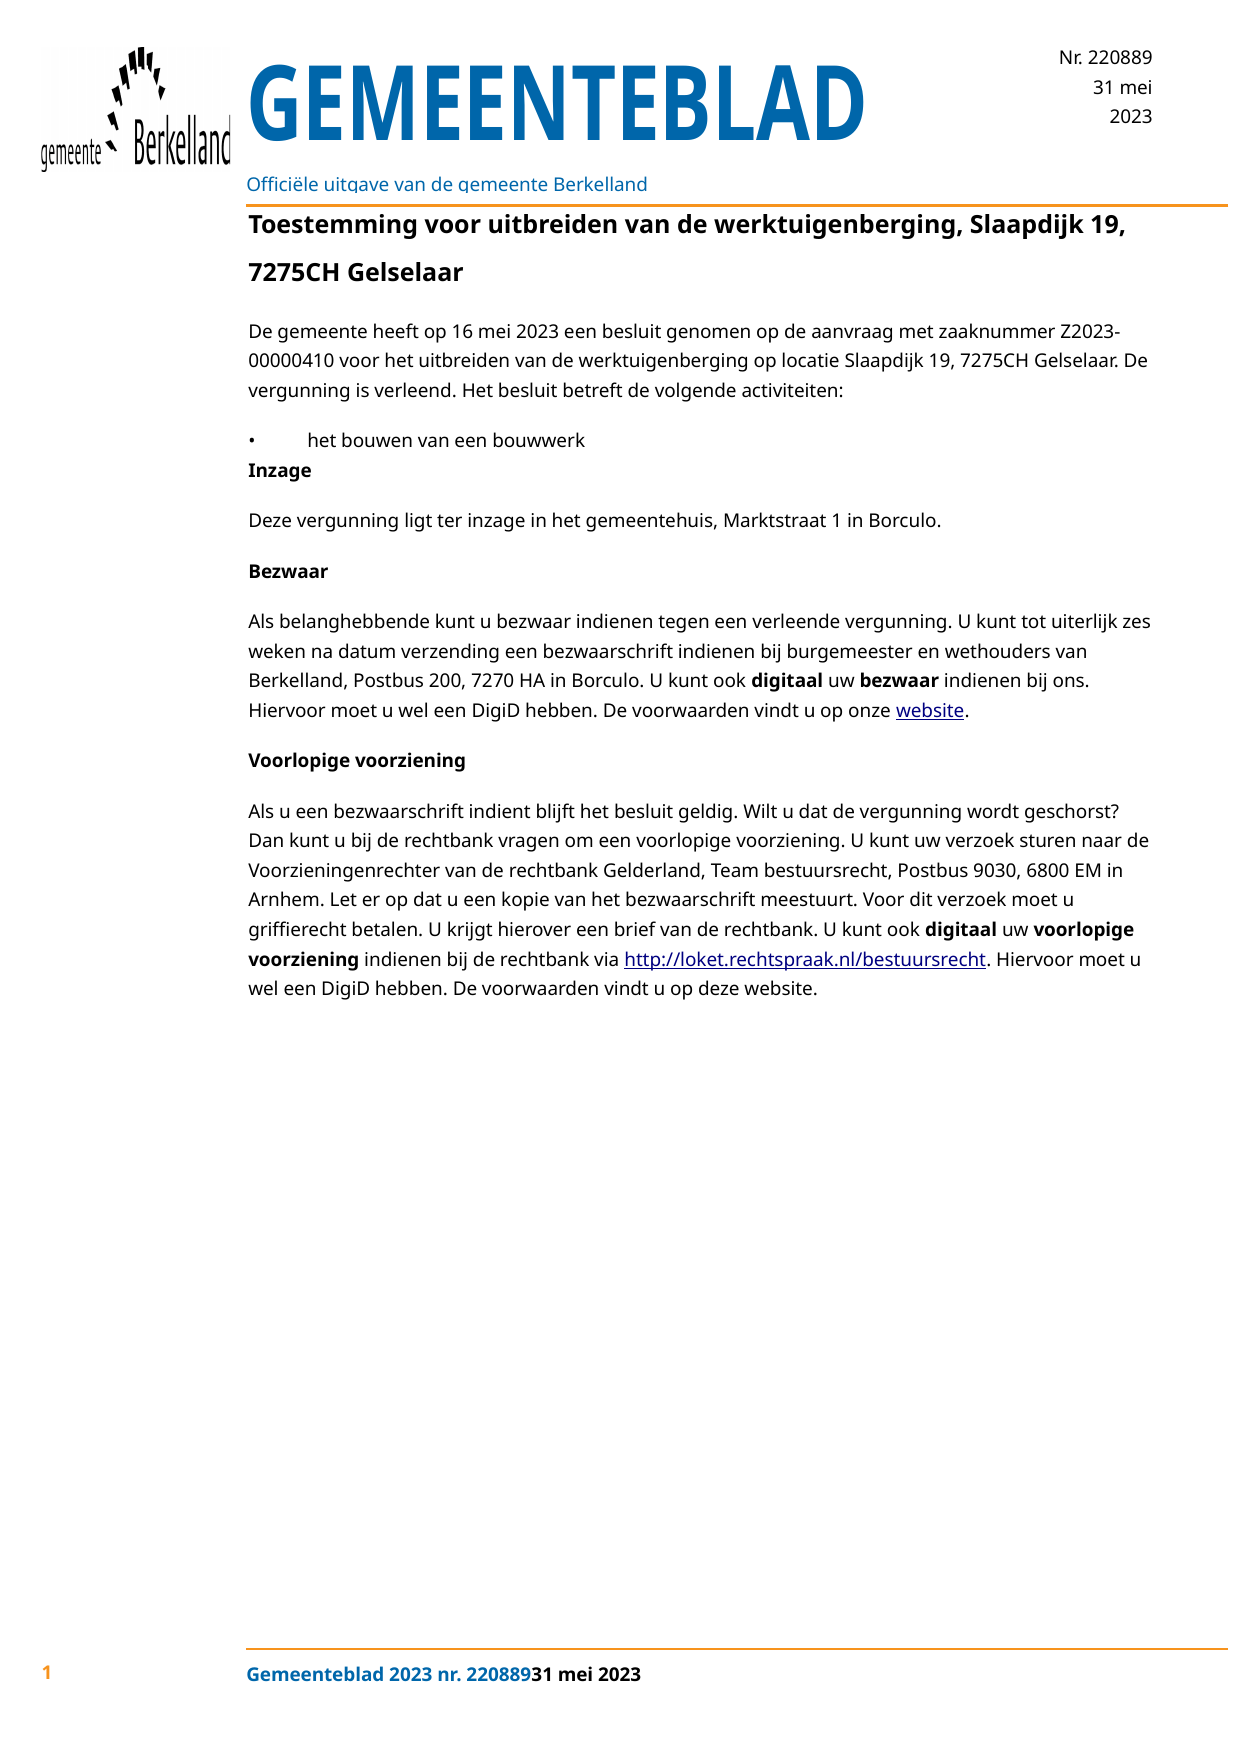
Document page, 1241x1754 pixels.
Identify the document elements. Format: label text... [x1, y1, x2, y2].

text Als belanghebbende kunt u bezwaar indienen tegen een verleende vergunning. U kunt tot uiterlijk zes weken na datum verzending een bezwaarschrift indienen bij burgemeester en wethouders van Berkelland, Postbus 200, 7270 HA in Borculo. U kunt ook digitaal uw bezwaar indienen bij ons. Hiervoor moet u wel een DigiD hebben. De voorwaarden vindt u op onze website. [248, 608, 1152, 723]
text De gemeente heeft op 16 mei 2023 een besluit genomen op de aanvraag met zaaknummer Z2023-00000410 voor het uitbreiden van de werktuigenberging op locatie Slaapdijk 19, 7275CH Gelselaar. De vergunning is verleend. Het besluit betreft de volgende activiteiten: [248, 318, 1152, 403]
text Bezwaar [248, 558, 1152, 584]
text Deze vergunning ligt ter inzage in het gemeentehuis, Marktstraat 1 in Borculo. [248, 507, 1152, 533]
text Toestemming voor uitbreiden van de werktuigenberging, Slaapdijk 19, 7275CH Gelselaar [248, 207, 1152, 288]
picture [41, 47, 231, 172]
text Inzage [248, 457, 1152, 483]
text Als u een bezwaarschrift indient blijft het besluit geldig. Wilt u dat de vergunning wordt geschorst? Dan kunt u bij de rechtbank vragen om een voorlopige voorziening. U kunt uw verzoek sturen naar de Voorzieningenrechter van de rechtbank Gelderland, Team bestuursrecht, Postbus 9030, 6800 EM in Arnhem. Let er op dat u een kopie van het bezwaarschrift meestuurt. Voor dit verzoek moet u griffierecht betalen. U krijgt hierover een brief van de rechtbank. U kunt ook digitaal uw voorlopige voorziening indienen bij de rechtbank via http://loket.rechtspraak.nl/bestuursrecht. Hiervoor moet u wel een DigiD hebben. De voorwaarden vindt u op deze website. [248, 798, 1152, 1001]
text Voorlopige voorziening [248, 747, 1152, 773]
list het bouwen van een bouwwerk [248, 427, 1152, 453]
